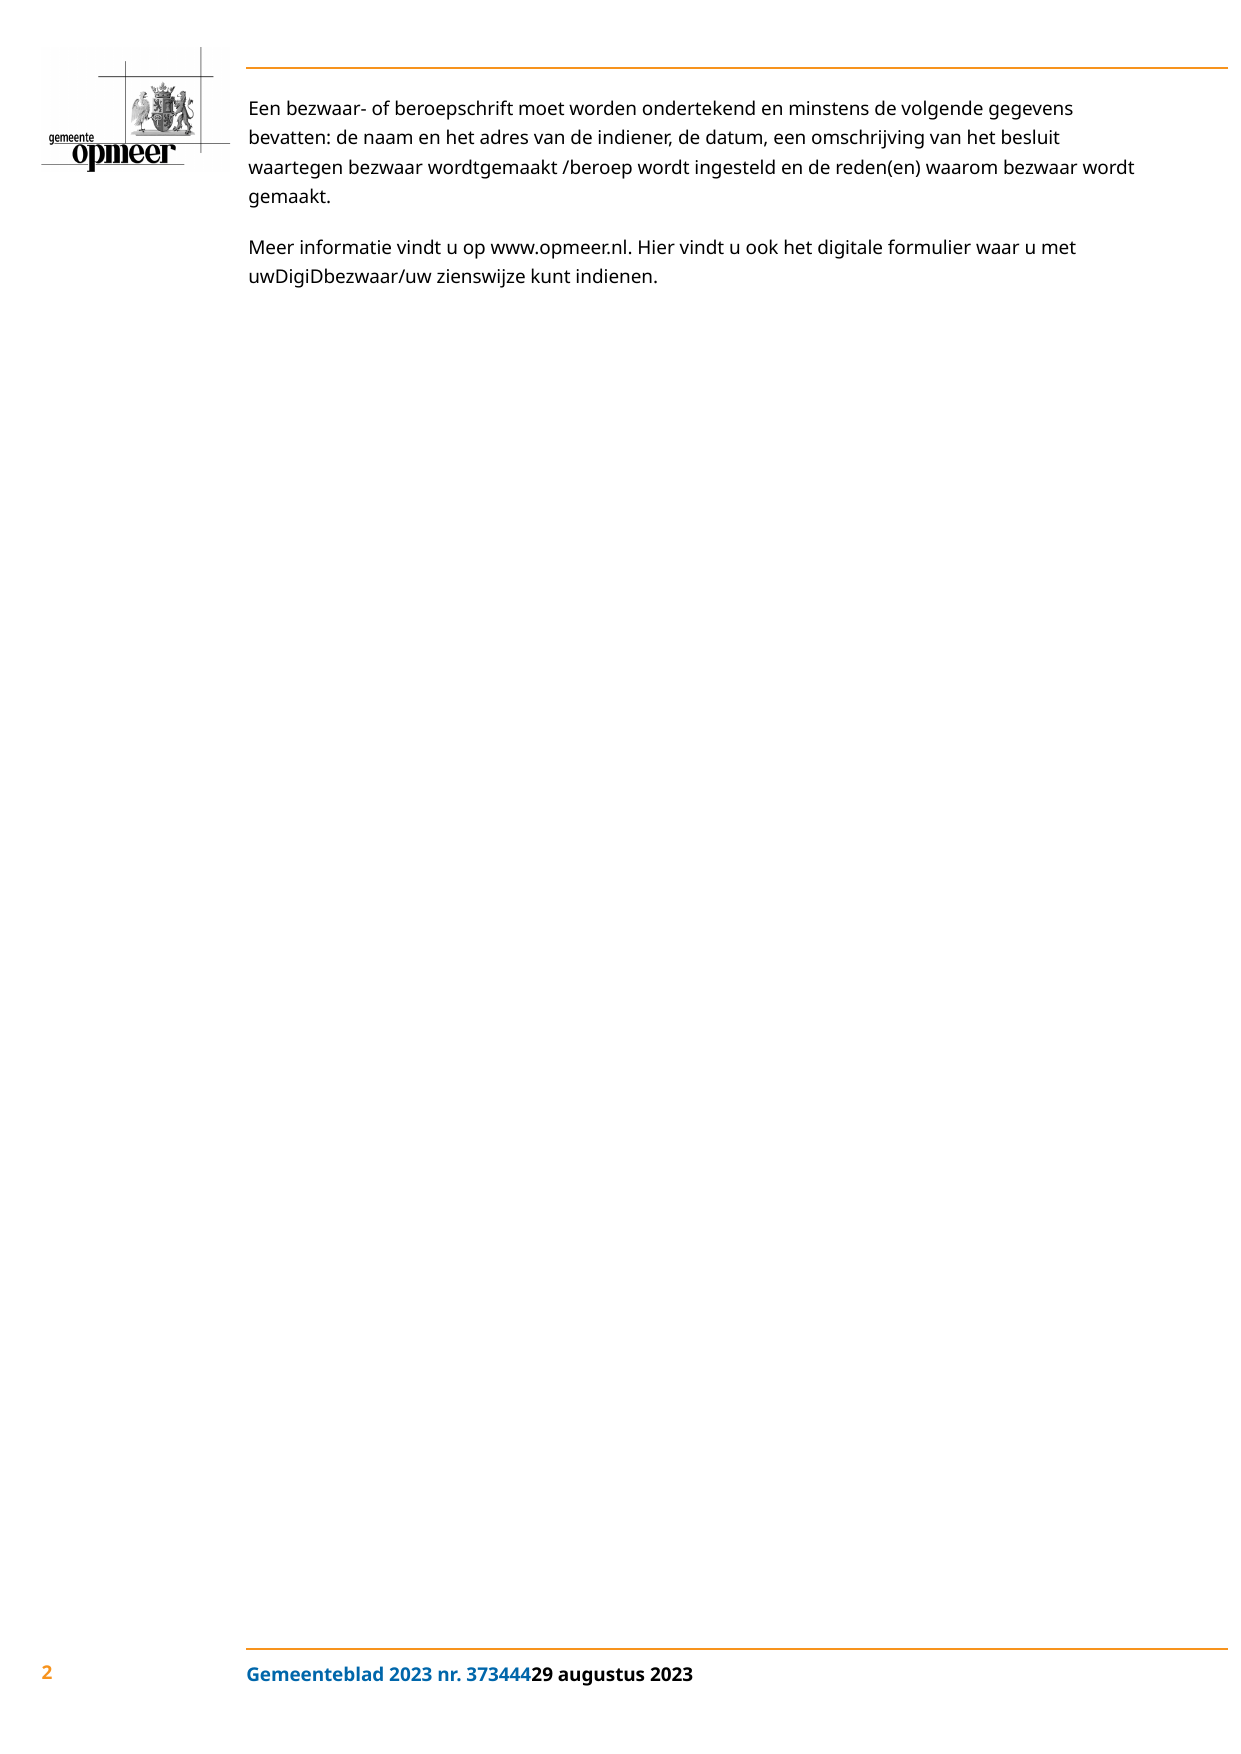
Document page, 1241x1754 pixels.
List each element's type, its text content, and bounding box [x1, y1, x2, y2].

text Meer informatie vindt u op www.opmeer.nl. Hier vindt u ook het digitale formulier waar u met uwDigiDbezwaar/uw zienswijze kunt indienen. [248, 234, 1152, 289]
picture [41, 47, 231, 172]
text Een bezwaar- of beroepschrift moet worden ondertekend en minstens de volgende gegevens bevatten: de naam en het adres van de indiener, de datum, een omschrijving van het besluit waartegen bezwaar wordtgemaakt /beroep wordt ingesteld en de reden(en) waarom bezwaar wordt gemaakt. [248, 95, 1152, 209]
